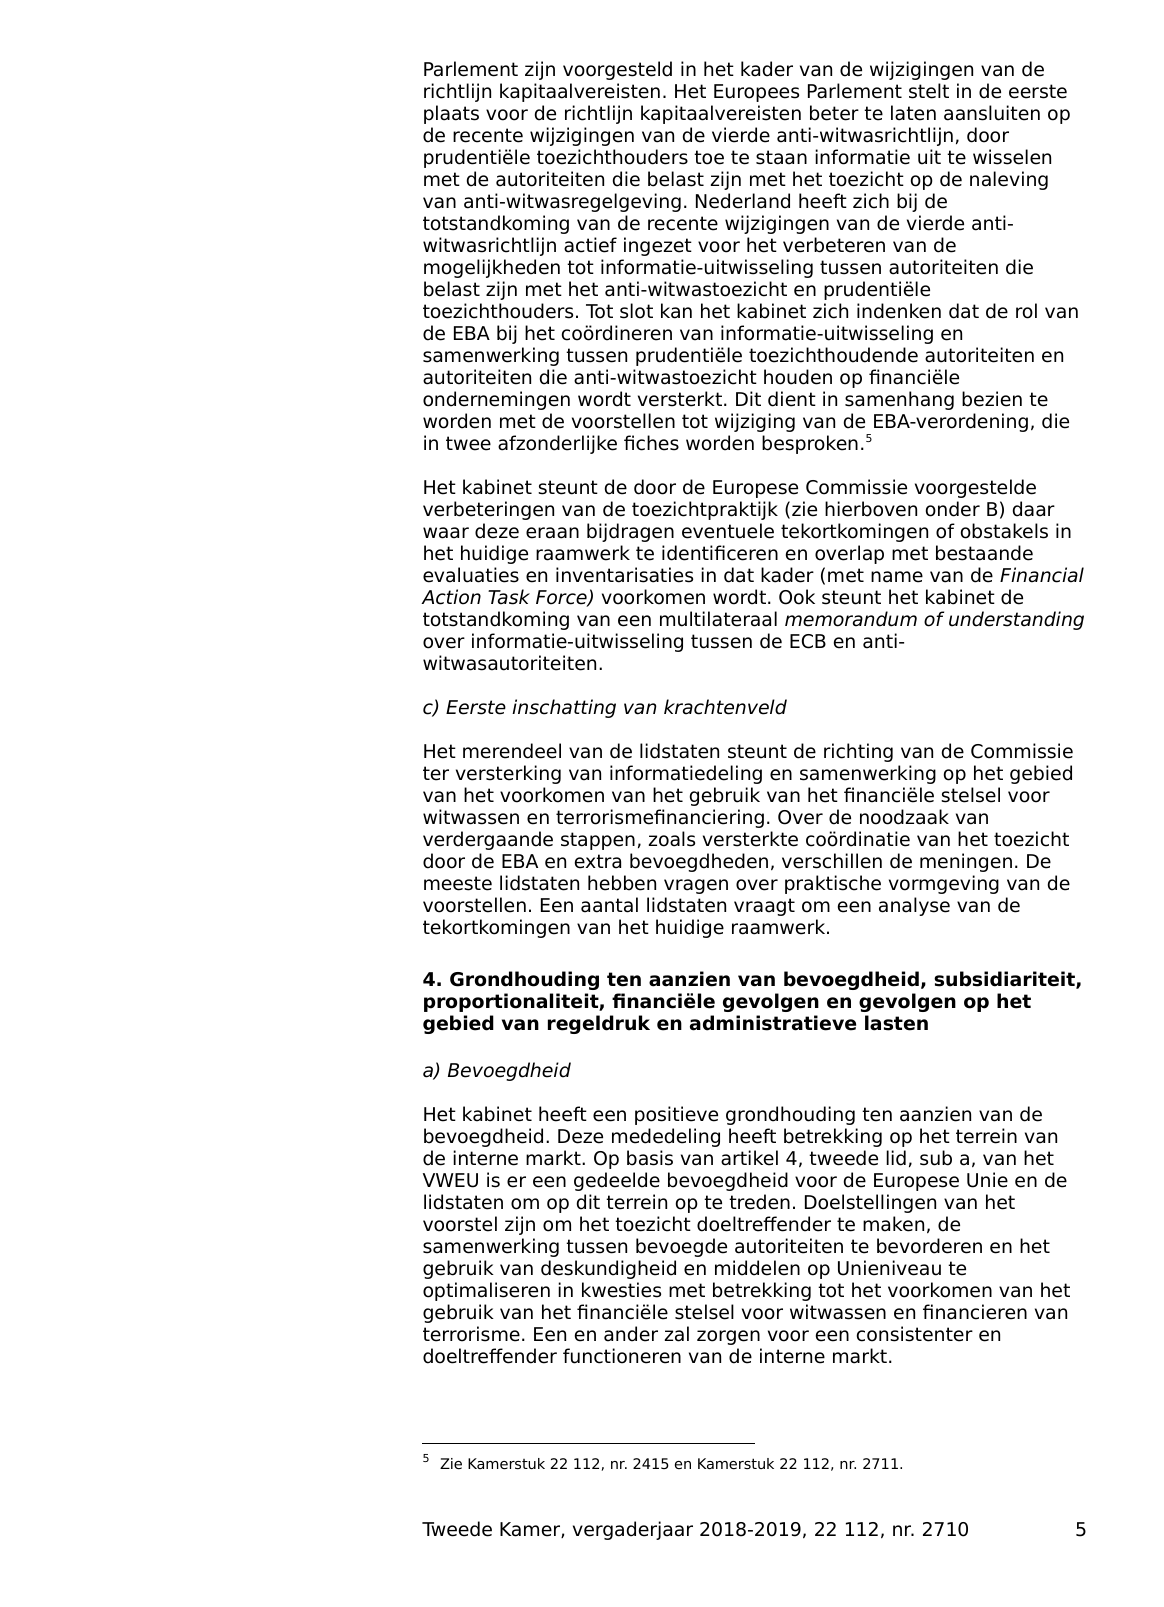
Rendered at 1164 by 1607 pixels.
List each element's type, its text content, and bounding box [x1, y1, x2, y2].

subtitle 4. Grondhouding ten aanzien van bevoegdheid, subsidiariteit, proportionaliteit, financiële gevolgen en gevolgen op het gebied van regeldruk en administratieve lasten [422, 969, 1087, 1035]
subtitle c) Eerste inschatting van krachtenveld [422, 697, 1087, 719]
text Het kabinet steunt de door de Europese Commissie voorgestelde verbeteringen van de toezichtpraktijk (zie hierboven onder B) daar waar deze eraan bijdragen eventuele tekortkomingen of obstakels in het huidige raamwerk te identificeren en overlap met bestaande evaluaties en inventarisaties in dat kader (met name van de Financial Action Task Force) voorkomen wordt. Ook steunt het kabinet de totstandkoming van een multilateraal memorandum of understanding over informatie-uitwisseling tussen de ECB en anti-witwasautoriteiten. [422, 477, 1087, 675]
text Het merendeel van de lidstaten steunt de richting van de Commissie ter versterking van informatiedeling en samenwerking op het gebied van het voorkomen van het gebruik van het financiële stelsel voor witwassen en terrorismefinanciering. Over de noodzaak van verdergaande stappen, zoals versterkte coördinatie van het toezicht door de EBA en extra bevoegdheden, verschillen de meningen. De meeste lidstaten hebben vragen over praktische vormgeving van de voorstellen. Een aantal lidstaten vraagt om een analyse van de tekortkomingen van het huidige raamwerk. [422, 741, 1087, 939]
subtitle a) Bevoegdheid [422, 1060, 1087, 1082]
text Zie Kamerstuk 22 112, nr. 2415 en Kamerstuk 22 112, nr. 2711. [422, 1452, 1087, 1474]
text Parlement zijn voorgesteld in het kader van de wijzigingen van de richtlijn kapitaalvereisten. Het Europees Parlement stelt in de eerste plaats voor de richtlijn kapitaalvereisten beter te laten aansluiten op de recente wijzigingen van de vierde anti-witwasrichtlijn, door prudentiële toezichthouders toe te staan informatie uit te wisselen met de autoriteiten die belast zijn met het toezicht op de naleving van anti-witwasregelgeving. Nederland heeft zich bij de totstandkoming van de recente wijzigingen van de vierde anti-witwasrichtlijn actief ingezet voor het verbeteren van de mogelijkheden tot informatie-uitwisseling tussen autoriteiten die belast zijn met het anti-witwastoezicht en prudentiële toezichthouders. Tot slot kan het kabinet zich indenken dat de rol van de EBA bij het coördineren van informatie-uitwisseling en samenwerking tussen prudentiële toezichthoudende autoriteiten en autoriteiten die anti-witwastoezicht houden op financiële ondernemingen wordt versterkt. Dit dient in samenhang bezien te worden met de voorstellen tot wijziging van de EBA-verordening, die in twee afzonderlijke fiches worden besproken. [422, 59, 1087, 455]
text Het kabinet heeft een positieve grondhouding ten aanzien van de bevoegdheid. Deze mededeling heeft betrekking op het terrein van de interne markt. Op basis van artikel 4, tweede lid, sub a, van het VWEU is er een gedeelde bevoegdheid voor de Europese Unie en de lidstaten om op dit terrein op te treden. Doelstellingen van het voorstel zijn om het toezicht doeltreffender te maken, de samenwerking tussen bevoegde autoriteiten te bevorderen en het gebruik van deskundigheid en middelen op Unieniveau te optimaliseren in kwesties met betrekking tot het voorkomen van het gebruik van het financiële stelsel voor witwassen en financieren van terrorisme. Een en ander zal zorgen voor een consistenter en doeltreffender functioneren van de interne markt. [422, 1104, 1087, 1368]
